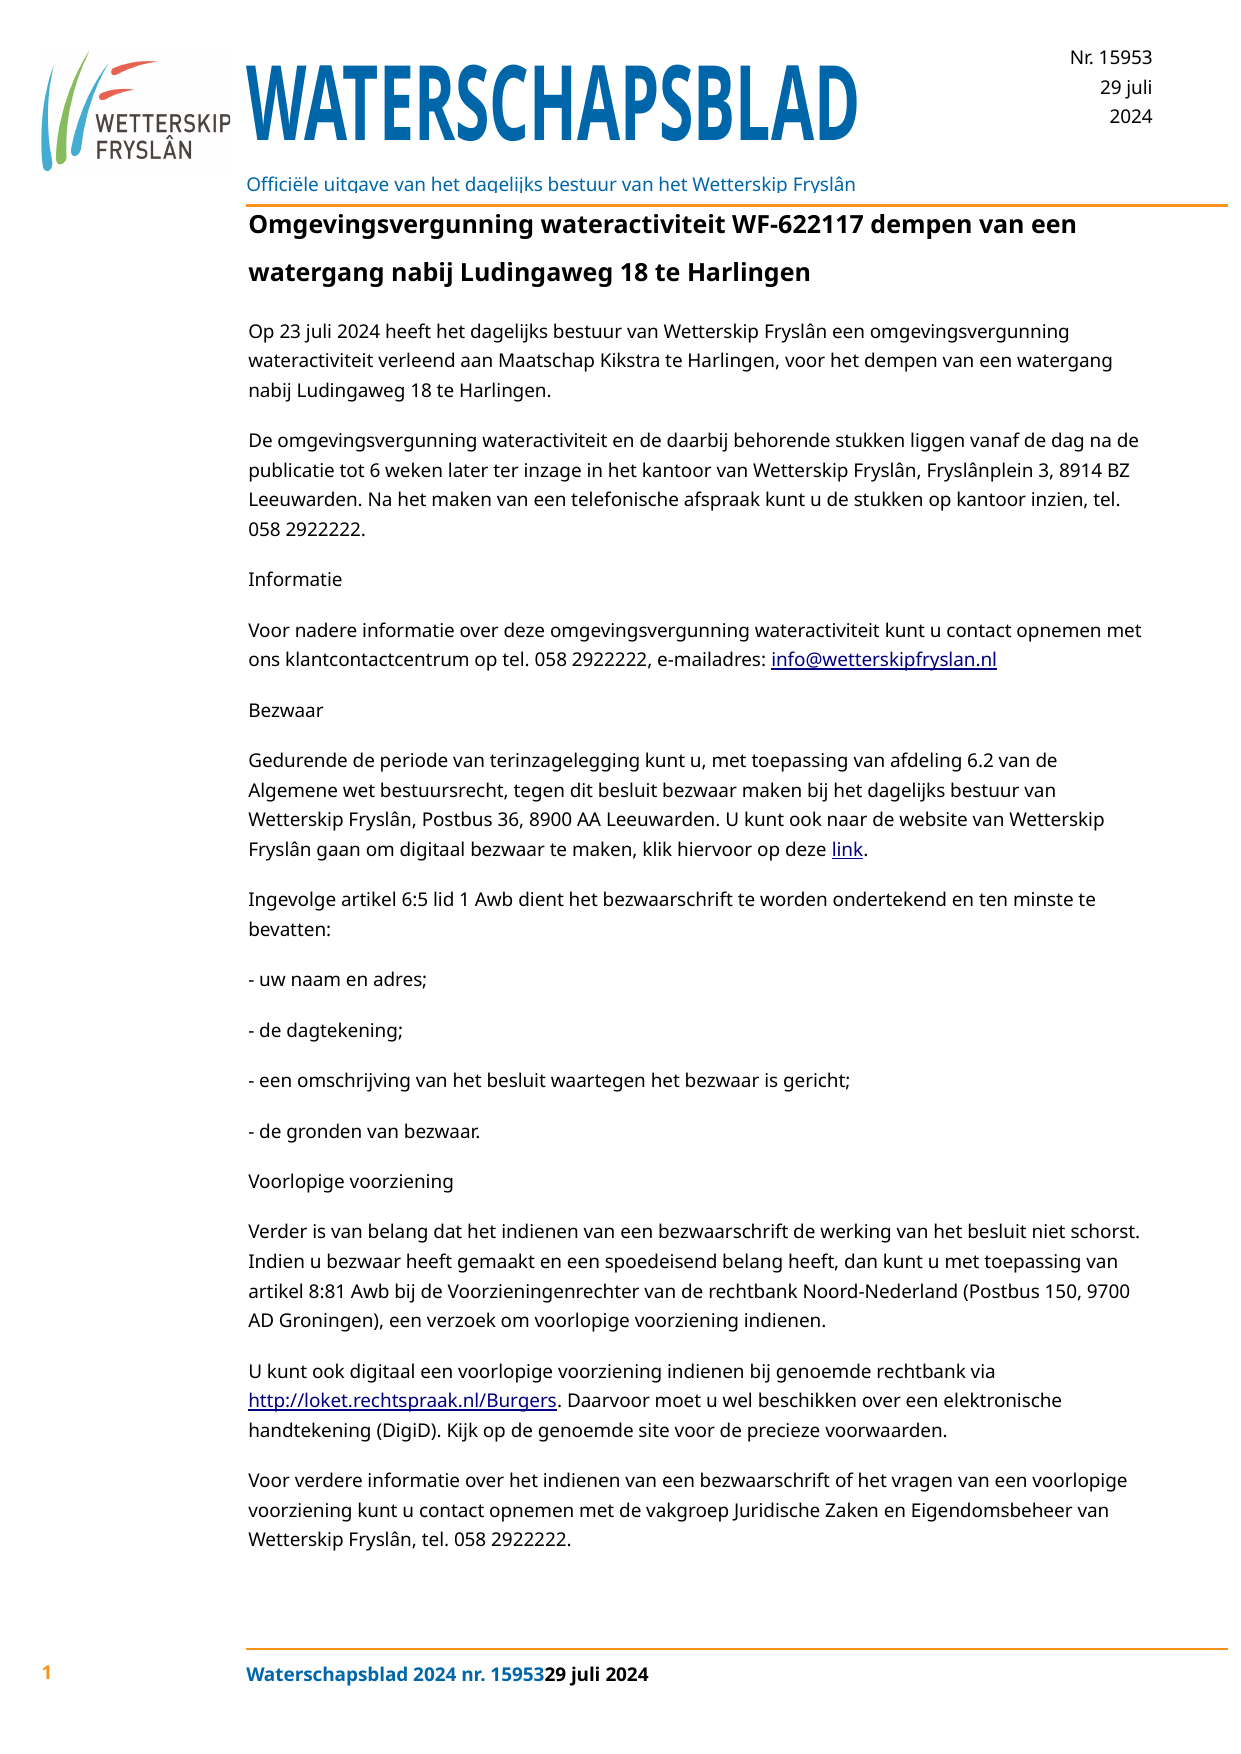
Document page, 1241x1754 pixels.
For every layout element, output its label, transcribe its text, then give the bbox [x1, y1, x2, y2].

text Bezwaar [248, 697, 1152, 723]
text - de dagtekening; [248, 1017, 1152, 1043]
text - uw naam en adres; [248, 967, 1152, 992]
text Voor nadere informatie over deze omgevingsvergunning wateractiviteit kunt u contact opnemen met ons klantcontactcentrum op tel. 058 2922222, e-mailadres: info@wetterskipfryslan.nl [248, 617, 1152, 672]
text Voorlopige voorziening [248, 1168, 1152, 1194]
text - een omschrijving van het besluit waartegen het bezwaar is gericht; [248, 1067, 1152, 1093]
text U kunt ook digitaal een voorlopige voorziening indienen bij genoemde rechtbank via http://loket.rechtspraak.nl/Burgers. Daarvoor moet u wel beschikken over een elektronische handtekening (DigiD). Kijk op de genoemde site voor de precieze voorwaarden. [248, 1358, 1152, 1443]
picture [41, 47, 231, 172]
text Verder is van belang dat het indienen van een bezwaarschrift de werking van het besluit niet schorst. Indien u bezwaar heeft gemaakt en een spoedeisend belang heeft, dan kunt u met toepassing van artikel 8:81 Awb bij de Voorzieningenrechter van de rechtbank Noord-Nederland (Postbus 150, 9700 AD Groningen), een verzoek om voorlopige voorziening indienen. [248, 1219, 1152, 1333]
text Omgevingsvergunning wateractiviteit WF-622117 dempen van een watergang nabij Ludingaweg 18 te Harlingen [248, 207, 1152, 288]
text Voor verdere informatie over het indienen van een bezwaarschrift of het vragen van een voorlopige voorziening kunt u contact opnemen met de vakgroep Juridische Zaken en Eigendomsbeheer van Wetterskip Fryslân, tel. 058 2922222. [248, 1467, 1152, 1552]
text Op 23 juli 2024 heeft het dagelijks bestuur van Wetterskip Fryslân een omgevingsvergunning wateractiviteit verleend aan Maatschap Kikstra te Harlingen, voor het dempen van een watergang nabij Ludingaweg 18 te Harlingen. [248, 318, 1152, 403]
text Gedurende de periode van terinzagelegging kunt u, met toepassing van afdeling 6.2 van de Algemene wet bestuursrecht, tegen dit besluit bezwaar maken bij het dagelijks bestuur van Wetterskip Fryslân, Postbus 36, 8900 AA Leeuwarden. U kunt ook naar de website van Wetterskip Fryslân gaan om digitaal bezwaar te maken, klik hiervoor op deze link. [248, 747, 1152, 862]
text De omgevingsvergunning wateractiviteit en de daarbij behorende stukken liggen vanaf de dag na de publicatie tot 6 weken later ter inzage in het kantoor van Wetterskip Fryslân, Fryslânplein 3, 8914 BZ Leeuwarden. Na het maken van een telefonische afspraak kunt u de stukken op kantoor inzien, tel. 058 2922222. [248, 427, 1152, 542]
text Informatie [248, 567, 1152, 592]
text - de gronden van bezwaar. [248, 1118, 1152, 1144]
text Ingevolge artikel 6:5 lid 1 Awb dient het bezwaarschrift te worden ondertekend en ten minste te bevatten: [248, 887, 1152, 942]
